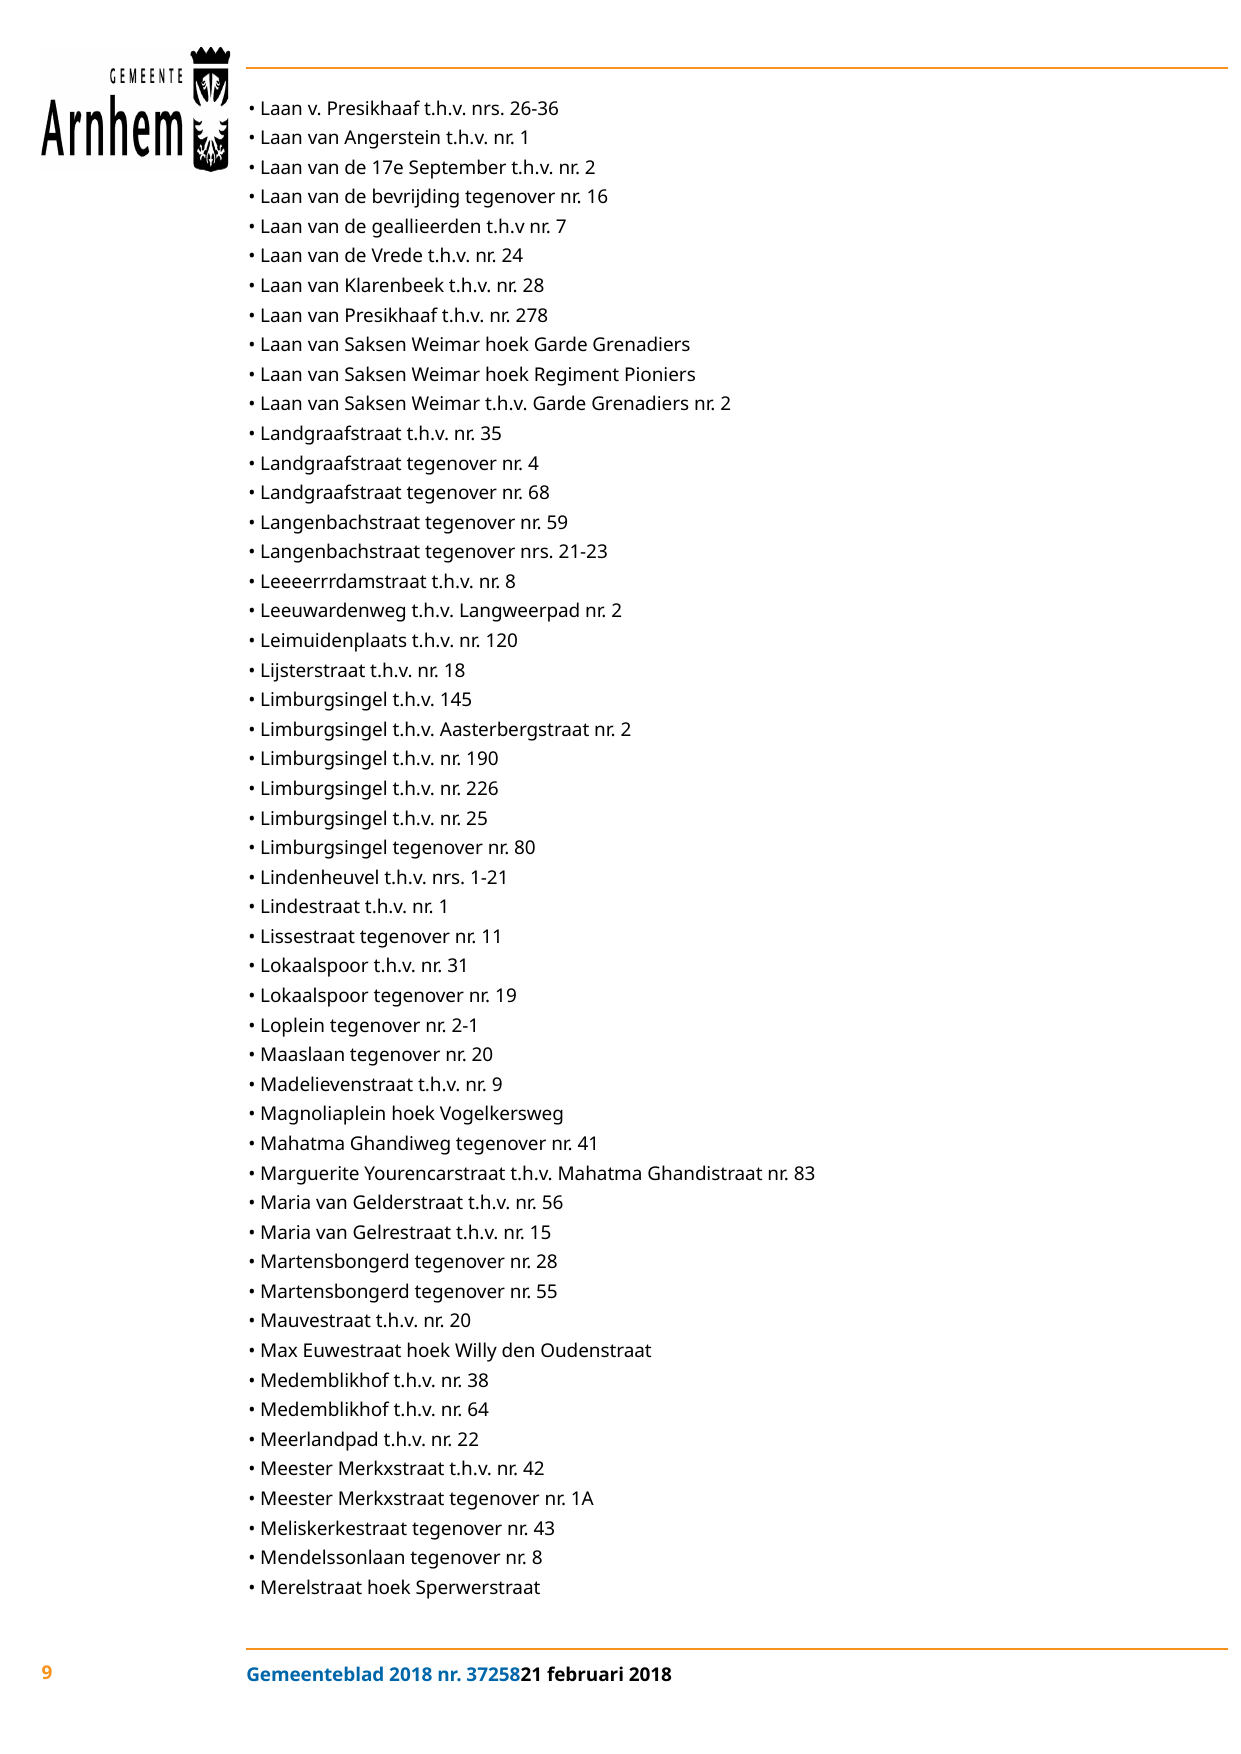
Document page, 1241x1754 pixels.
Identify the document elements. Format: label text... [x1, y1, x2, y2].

text • Lindestraat t.h.v. nr. 1 [248, 893, 1152, 919]
text • Laan van de bevrijding tegenover nr. 16 [248, 183, 1152, 209]
text • Max Euwestraat hoek Willy den Oudenstraat [248, 1337, 1152, 1363]
text • Loplein tegenover nr. 2-1 [248, 1012, 1152, 1038]
text • Mendelssonlaan tegenover nr. 8 [248, 1544, 1152, 1570]
text • Martensbongerd tegenover nr. 28 [248, 1248, 1152, 1274]
text • Meester Merkxstraat tegenover nr. 1A [248, 1485, 1152, 1511]
text • Landgraafstraat tegenover nr. 4 [248, 450, 1152, 476]
text • Langenbachstraat tegenover nr. 59 [248, 509, 1152, 535]
text • Meliskerkestraat tegenover nr. 43 [248, 1515, 1152, 1541]
text • Lokaalspoor tegenover nr. 19 [248, 982, 1152, 1008]
text • Leeuwardenweg t.h.v. Langweerpad nr. 2 [248, 598, 1152, 623]
text • Marguerite Yourencarstraat t.h.v. Mahatma Ghandistraat nr. 83 [248, 1160, 1152, 1186]
text • Laan van Saksen Weimar t.h.v. Garde Grenadiers nr. 2 [248, 391, 1152, 416]
text • Meerlandpad t.h.v. nr. 22 [248, 1426, 1152, 1452]
text • Laan van Presikhaaf t.h.v. nr. 278 [248, 302, 1152, 328]
text • Lissestraat tegenover nr. 11 [248, 923, 1152, 949]
text • Laan van de 17e September t.h.v. nr. 2 [248, 154, 1152, 180]
text • Lindenheuvel t.h.v. nrs. 1-21 [248, 864, 1152, 890]
text • Medemblikhof t.h.v. nr. 38 [248, 1367, 1152, 1393]
text • Martensbongerd tegenover nr. 55 [248, 1278, 1152, 1304]
text • Limburgsingel t.h.v. 145 [248, 686, 1152, 712]
text • Laan van de Vrede t.h.v. nr. 24 [248, 243, 1152, 268]
text • Laan van Saksen Weimar hoek Garde Grenadiers [248, 331, 1152, 357]
text • Magnoliaplein hoek Vogelkersweg [248, 1101, 1152, 1126]
text • Mauvestraat t.h.v. nr. 20 [248, 1308, 1152, 1333]
text • Leimuidenplaats t.h.v. nr. 120 [248, 627, 1152, 653]
text • Laan van Angerstein t.h.v. nr. 1 [248, 124, 1152, 150]
text • Medemblikhof t.h.v. nr. 64 [248, 1396, 1152, 1422]
text • Limburgsingel t.h.v. nr. 25 [248, 805, 1152, 831]
text • Madelievenstraat t.h.v. nr. 9 [248, 1071, 1152, 1097]
text • Laan v. Presikhaaf t.h.v. nrs. 26-36 [248, 95, 1152, 121]
text • Maria van Gelderstraat t.h.v. nr. 56 [248, 1189, 1152, 1215]
picture [41, 47, 231, 172]
text • Limburgsingel t.h.v. nr. 190 [248, 746, 1152, 771]
text • Limburgsingel tegenover nr. 80 [248, 834, 1152, 860]
text • Limburgsingel t.h.v. Aasterbergstraat nr. 2 [248, 716, 1152, 742]
text • Laan van de geallieerden t.h.v nr. 7 [248, 213, 1152, 239]
text • Mahatma Ghandiweg tegenover nr. 41 [248, 1130, 1152, 1156]
text • Meester Merkxstraat t.h.v. nr. 42 [248, 1456, 1152, 1481]
text • Limburgsingel t.h.v. nr. 226 [248, 775, 1152, 801]
text • Landgraafstraat t.h.v. nr. 35 [248, 420, 1152, 446]
text • Lijsterstraat t.h.v. nr. 18 [248, 657, 1152, 683]
text • Maaslaan tegenover nr. 20 [248, 1041, 1152, 1067]
text • Lokaalspoor t.h.v. nr. 31 [248, 953, 1152, 978]
text • Laan van Klarenbeek t.h.v. nr. 28 [248, 272, 1152, 298]
text • Maria van Gelrestraat t.h.v. nr. 15 [248, 1219, 1152, 1245]
text • Leeeerrrdamstraat t.h.v. nr. 8 [248, 568, 1152, 594]
text • Laan van Saksen Weimar hoek Regiment Pioniers [248, 361, 1152, 387]
text • Merelstraat hoek Sperwerstraat [248, 1574, 1152, 1600]
text • Landgraafstraat tegenover nr. 68 [248, 479, 1152, 505]
text • Langenbachstraat tegenover nrs. 21-23 [248, 538, 1152, 564]
